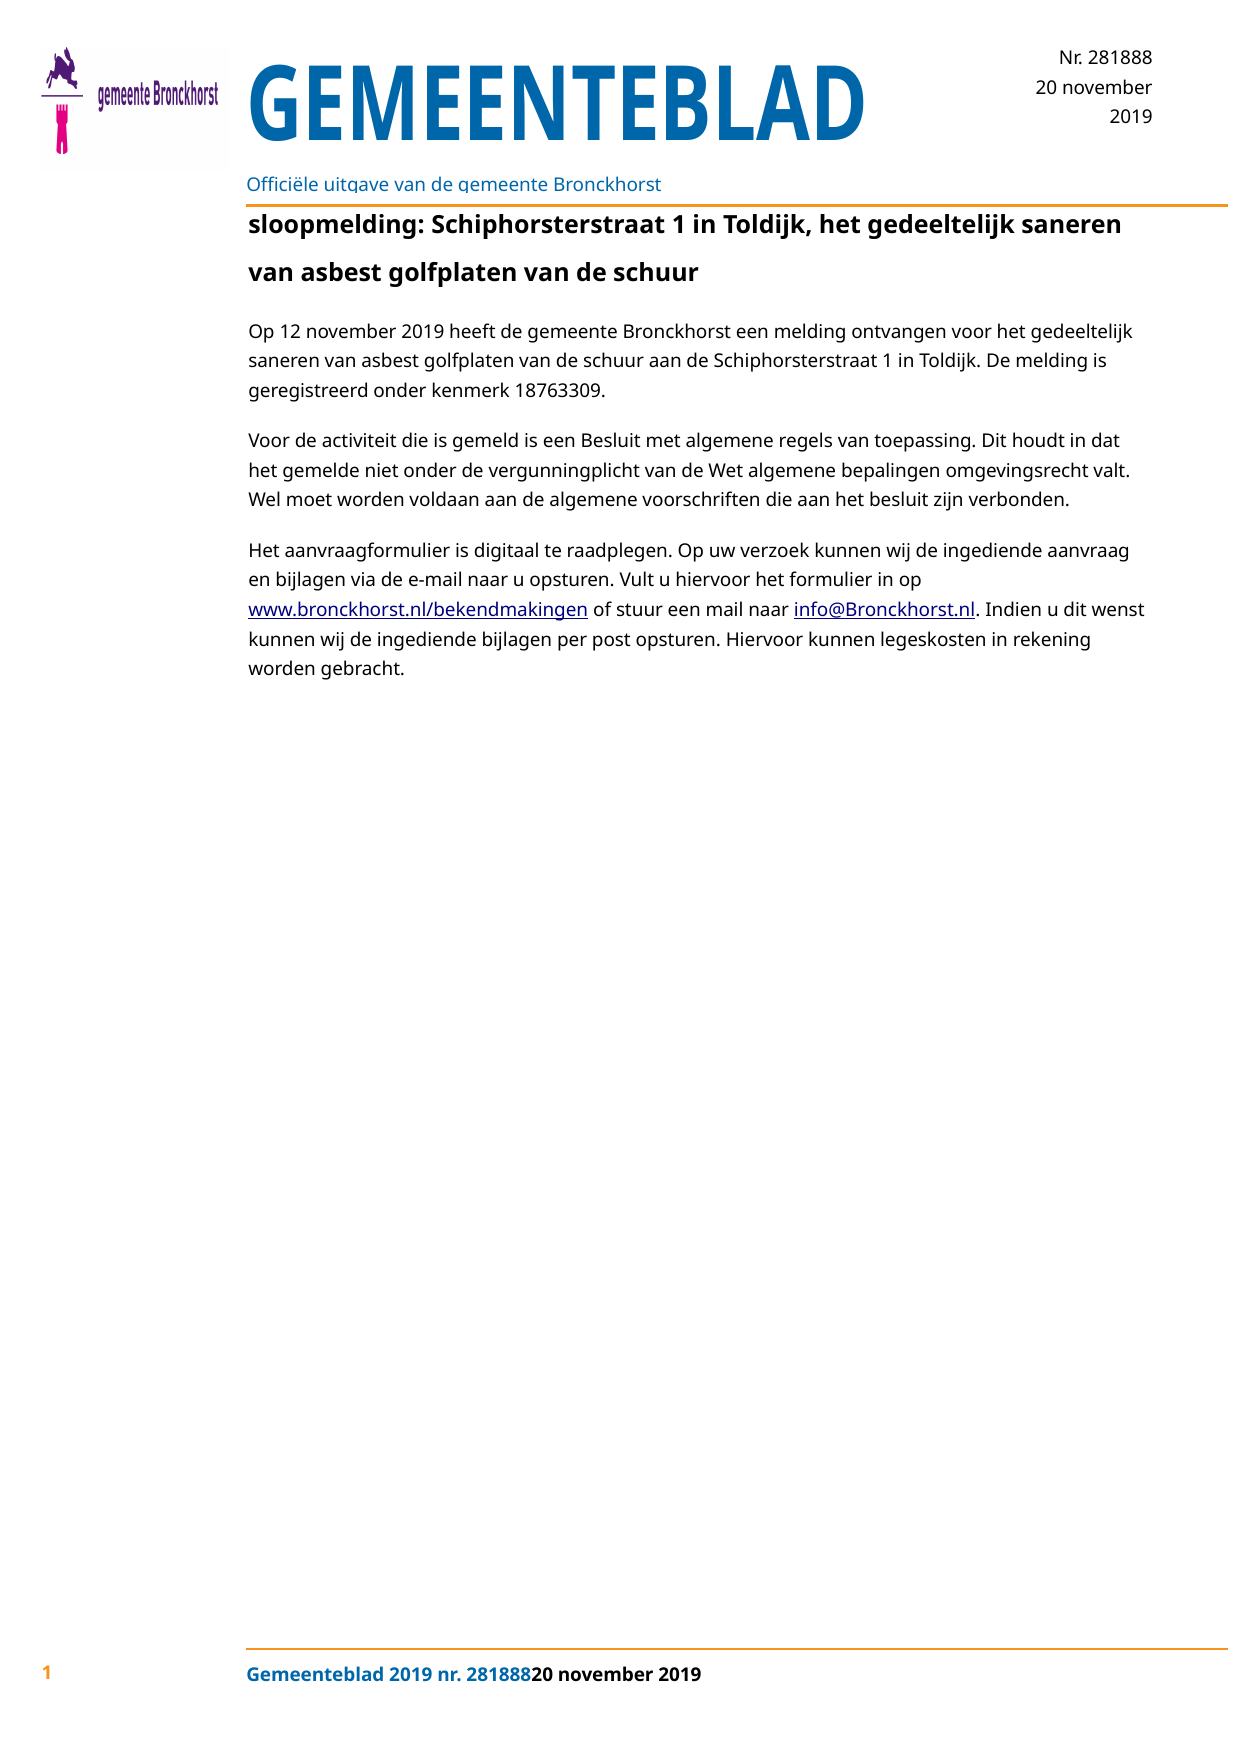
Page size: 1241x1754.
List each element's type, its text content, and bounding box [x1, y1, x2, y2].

text Het aanvraagformulier is digitaal te raadplegen. Op uw verzoek kunnen wij de ingediende aanvraag en bijlagen via de e-mail naar u opsturen. Vult u hiervoor het formulier in op www.bronckhorst.nl/bekendmakingen of stuur een mail naar info@Bronckhorst.nl. Indien u dit wenst kunnen wij de ingediende bijlagen per post opsturen. Hiervoor kunnen legeskosten in rekening worden gebracht. [248, 537, 1152, 681]
text sloopmelding: Schiphorsterstraat 1 in Toldijk, het gedeeltelijk saneren van asbest golfplaten van de schuur [248, 207, 1152, 288]
picture [41, 47, 231, 172]
text Voor de activiteit die is gemeld is een Besluit met algemene regels van toepassing. Dit houdt in dat het gemelde niet onder de vergunningplicht van de Wet algemene bepalingen omgevingsrecht valt. Wel moet worden voldaan aan de algemene voorschriften die aan het besluit zijn verbonden. [248, 427, 1152, 512]
text Op 12 november 2019 heeft de gemeente Bronckhorst een melding ontvangen voor het gedeeltelijk saneren van asbest golfplaten van de schuur aan de Schiphorsterstraat 1 in Toldijk. De melding is geregistreerd onder kenmerk 18763309. [248, 318, 1152, 403]
